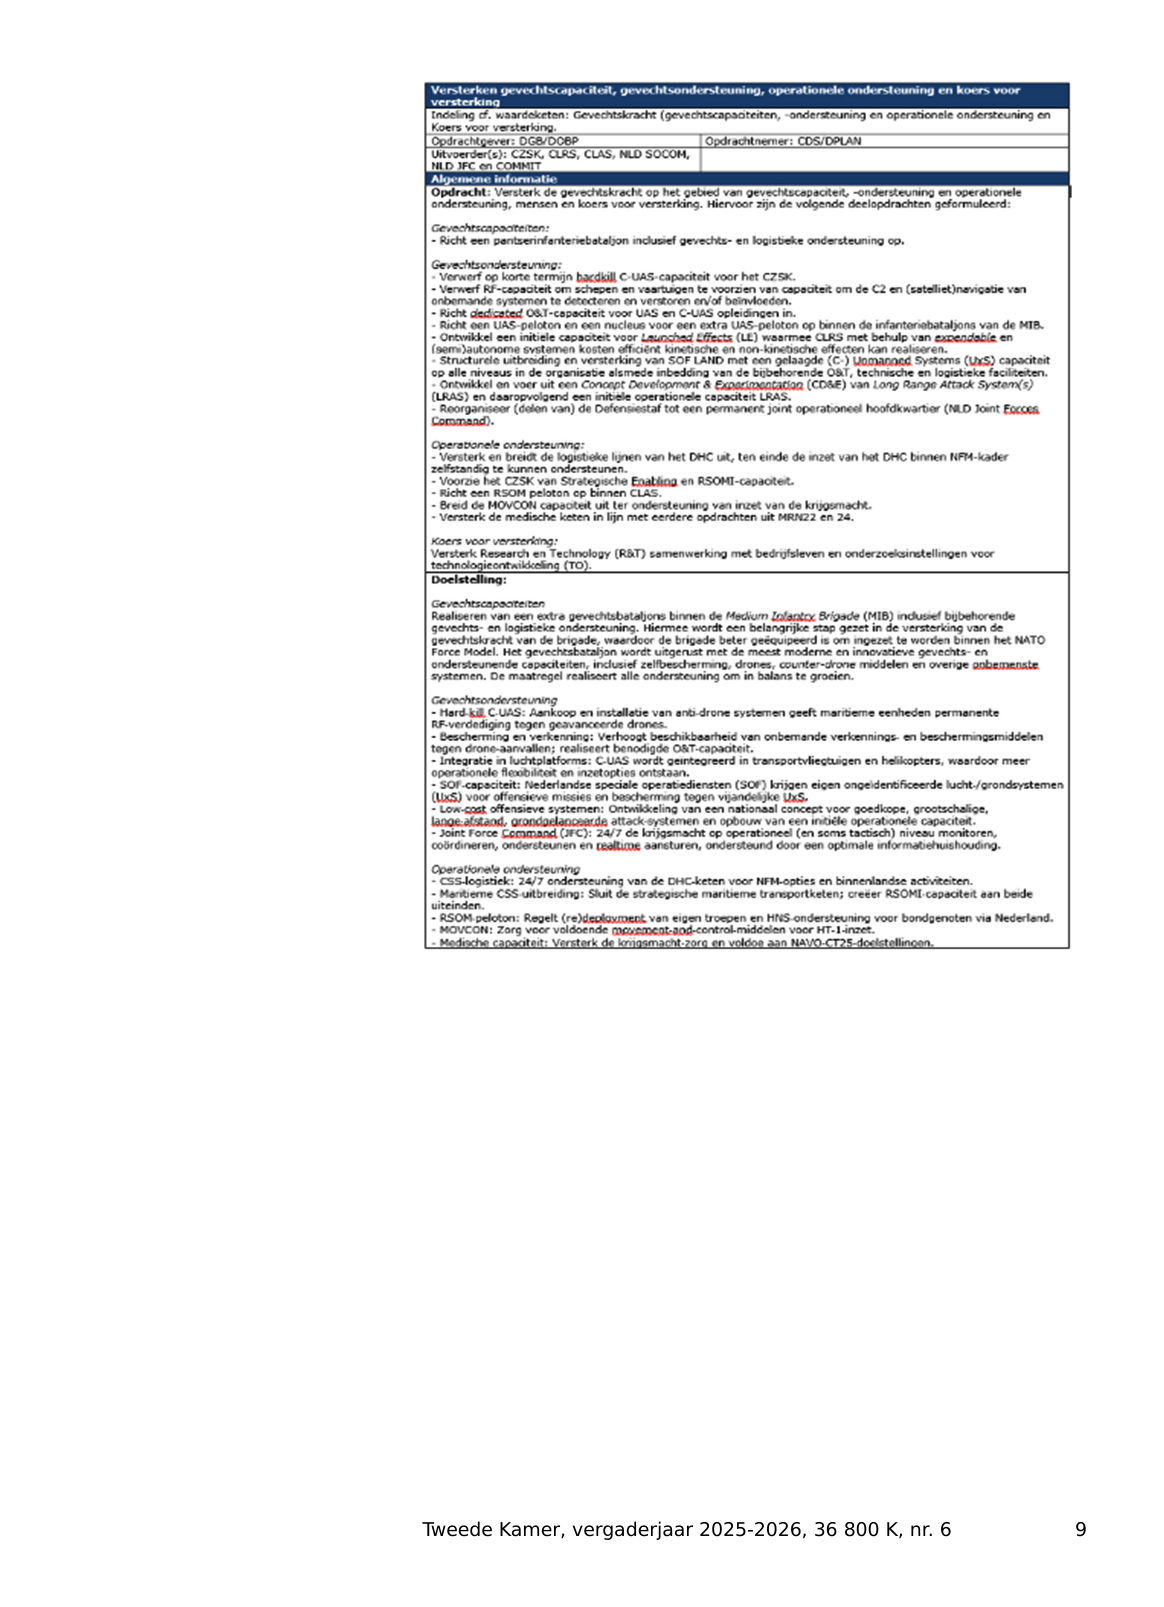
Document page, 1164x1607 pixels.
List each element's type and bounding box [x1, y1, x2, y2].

picture [422, 81, 1072, 950]
